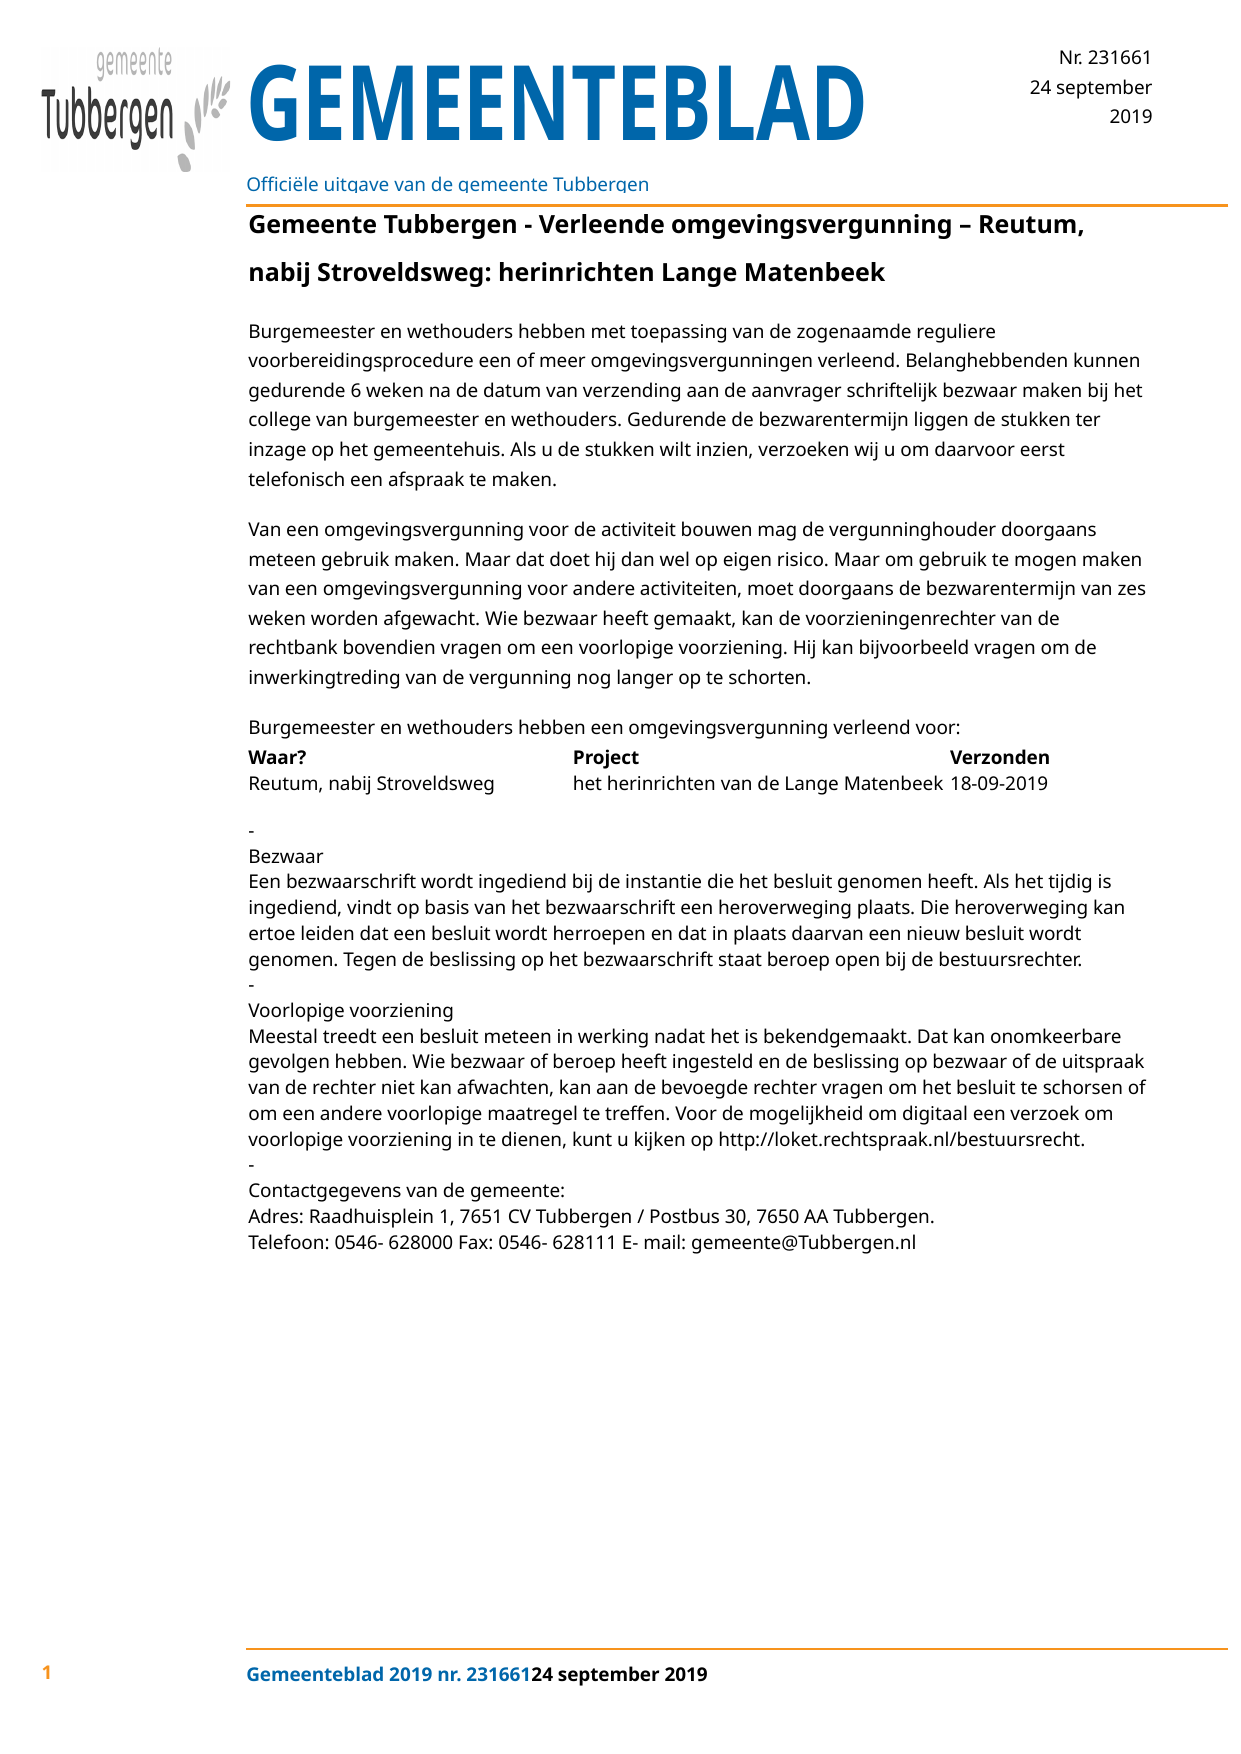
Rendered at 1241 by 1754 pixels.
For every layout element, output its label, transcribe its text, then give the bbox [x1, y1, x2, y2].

text Een bezwaarschrift wordt ingediend bij de instantie die het besluit genomen heeft. Als het tijdig is ingediend, vindt op basis van het bezwaarschrift een heroverweging plaats. Die heroverweging kan ertoe leiden dat een besluit wordt herroepen en dat in plaats daarvan een nieuw besluit wordt genomen. Tegen de beslissing op het bezwaarschrift staat beroep open bij de bestuursrechter. [248, 869, 1152, 972]
table_header Verzonden [950, 744, 1152, 770]
table_cell het herinrichten van de Lange Matenbeek [573, 770, 950, 796]
text Van een omgevingsvergunning voor de activiteit bouwen mag de vergunninghouder doorgaans meteen gebruik maken. Maar dat doet hij dan wel op eigen risico. Maar om gebruik te mogen maken van een omgevingsvergunning voor andere activiteiten, moet doorgaans de bezwarentermijn van zes weken worden afgewacht. Wie bezwaar heeft gemaakt, kan de voorzieningenrechter van de rechtbank bovendien vragen om een voorlopige voorziening. Hij kan bijvoorbeeld vragen om de inwerkingtreding van de vergunning nog langer op te schorten. [248, 516, 1152, 690]
text - [248, 972, 1152, 997]
text Telefoon: 0546- 628000 Fax: 0546- 628111 E- mail: gemeente@Tubbergen.nl [248, 1229, 1152, 1254]
text Burgemeester en wethouders hebben een omgevingsvergunning verleend voor: [248, 714, 1152, 740]
table_cell 18-09-2019 [950, 770, 1152, 796]
table_cell Reutum, nabij Stroveldsweg [248, 770, 573, 796]
text Meestal treedt een besluit meteen in werking nadat het is bekendgemaakt. Dat kan onomkeerbare gevolgen hebben. Wie bezwaar of beroep heeft ingesteld en de beslissing op bezwaar of de uitspraak van de rechter niet kan afwachten, kan aan de bevoegde rechter vragen om het besluit te schorsen of om een andere voorlopige maatregel te treffen. Voor de mogelijkheid om digitaal een verzoek om voorlopige voorziening in te dienen, kunt u kijken op http://loket.rechtspraak.nl/bestuursrecht. [248, 1023, 1152, 1152]
table_header Waar? [248, 744, 573, 770]
text - [248, 1152, 1152, 1177]
text - [248, 817, 1152, 843]
text Burgemeester en wethouders hebben met toepassing van de zogenaamde reguliere voorbereidingsprocedure een of meer omgevingsvergunningen verleend. Belanghebbenden kunnen gedurende 6 weken na de datum van verzending aan de aanvrager schriftelijk bezwaar maken bij het college van burgemeester en wethouders. Gedurende de bezwarentermijn liggen de stukken ter inzage op het gemeentehuis. Als u de stukken wilt inzien, verzoeken wij u om daarvoor eerst telefonisch een afspraak te maken. [248, 318, 1152, 492]
text Voorlopige voorziening [248, 997, 1152, 1023]
table_header Project [573, 744, 950, 770]
picture [41, 47, 231, 172]
text Adres: Raadhuisplein 1, 7651 CV Tubbergen / Postbus 30, 7650 AA Tubbergen. [248, 1203, 1152, 1229]
text Bezwaar [248, 843, 1152, 869]
text Gemeente Tubbergen - Verleende omgevingsvergunning – Reutum, nabij Stroveldsweg: herinrichten Lange Matenbeek [248, 207, 1152, 288]
text Contactgegevens van de gemeente: [248, 1177, 1152, 1203]
